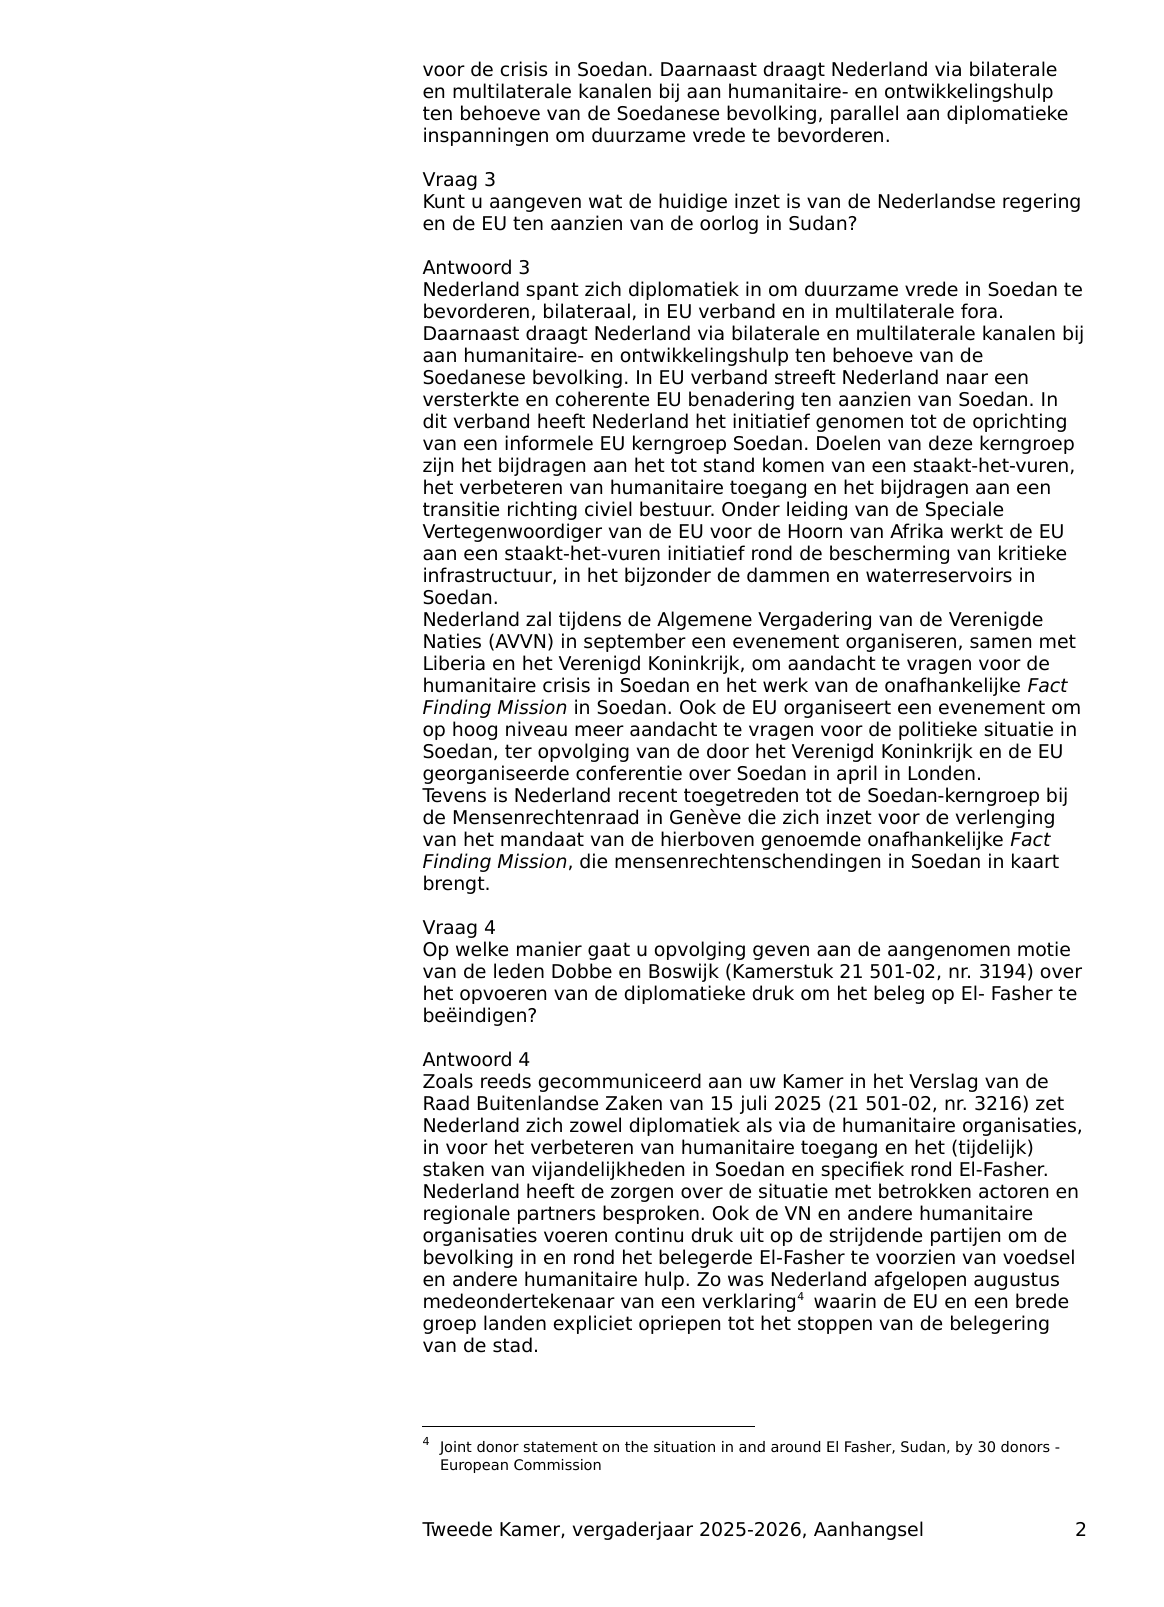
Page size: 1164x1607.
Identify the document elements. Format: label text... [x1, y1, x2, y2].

text Tevens is Nederland recent toegetreden tot de Soedan-kerngroep bij de Mensenrechtenraad in Genève die zich inzet voor de verlenging van het mandaat van de hierboven genoemde onafhankelijke Fact Finding Mission, die mensenrechtenschendingen in Soedan in kaart brengt. [422, 785, 1087, 895]
text Kunt u aangeven wat de huidige inzet is van de Nederlandse regering en de EU ten aanzien van de oorlog in Sudan? [422, 191, 1087, 235]
text Vraag 3 [422, 169, 1087, 191]
text Zoals reeds gecommuniceerd aan uw Kamer in het Verslag van de Raad Buitenlandse Zaken van 15 juli 2025 (21 501-02, nr. 3216) zet Nederland zich zowel diplomatiek als via de humanitaire organisaties, in voor het verbeteren van humanitaire toegang en het (tijdelijk) staken van vijandelijkheden in Soedan en specifiek rond El-Fasher. [422, 1071, 1087, 1181]
text voor de crisis in Soedan. Daarnaast draagt Nederland via bilaterale en multilaterale kanalen bij aan humanitaire- en ontwikkelingshulp ten behoeve van de Soedanese bevolking, parallel aan diplomatieke inspanningen om duurzame vrede te bevorderen. [422, 59, 1087, 147]
text Antwoord 3 [422, 257, 1087, 279]
text Vraag 4 [422, 917, 1087, 939]
text Joint donor statement on the situation in and around El Fasher, Sudan, by 30 donors - European Commission [422, 1435, 1087, 1474]
text Nederland spant zich diplomatiek in om duurzame vrede in Soedan te bevorderen, bilateraal, in EU verband en in multilaterale fora. Daarnaast draagt Nederland via bilaterale en multilaterale kanalen bij aan humanitaire- en ontwikkelingshulp ten behoeve van de Soedanese bevolking. In EU verband streeft Nederland naar een versterkte en coherente EU benadering ten aanzien van Soedan. In dit verband heeft Nederland het initiatief genomen tot de oprichting van een informele EU kerngroep Soedan. Doelen van deze kerngroep zijn het bijdragen aan het tot stand komen van een staakt-het-vuren, het verbeteren van humanitaire toegang en het bijdragen aan een transitie richting civiel bestuur. Onder leiding van de Speciale Vertegenwoordiger van de EU voor de Hoorn van Afrika werkt de EU aan een staakt-het-vuren initiatief rond de bescherming van kritieke infrastructuur, in het bijzonder de dammen en waterreservoirs in Soedan. [422, 279, 1087, 609]
text Nederland heeft de zorgen over de situatie met betrokken actoren en regionale partners besproken. Ook de VN en andere humanitaire organisaties voeren continu druk uit op de strijdende partijen om de bevolking in en rond het belegerde El-Fasher te voorzien van voedsel en andere humanitaire hulp. Zo was Nederland afgelopen augustus medeondertekenaar van een verklaring waarin de EU en een brede groep landen expliciet opriepen tot het stoppen van de belegering van de stad. [422, 1181, 1087, 1357]
text Antwoord 4 [422, 1049, 1087, 1071]
text Op welke manier gaat u opvolging geven aan de aangenomen motie van de leden Dobbe en Boswijk (Kamerstuk 21 501-02, nr. 3194) over het opvoeren van de diplomatieke druk om het beleg op El- Fasher te beëindigen? [422, 939, 1087, 1027]
text Nederland zal tijdens de Algemene Vergadering van de Verenigde Naties (AVVN) in september een evenement organiseren, samen met Liberia en het Verenigd Koninkrijk, om aandacht te vragen voor de humanitaire crisis in Soedan en het werk van de onafhankelijke Fact Finding Mission in Soedan. Ook de EU organiseert een evenement om op hoog niveau meer aandacht te vragen voor de politieke situatie in Soedan, ter opvolging van de door het Verenigd Koninkrijk en de EU georganiseerde conferentie over Soedan in april in Londen. [422, 609, 1087, 785]
